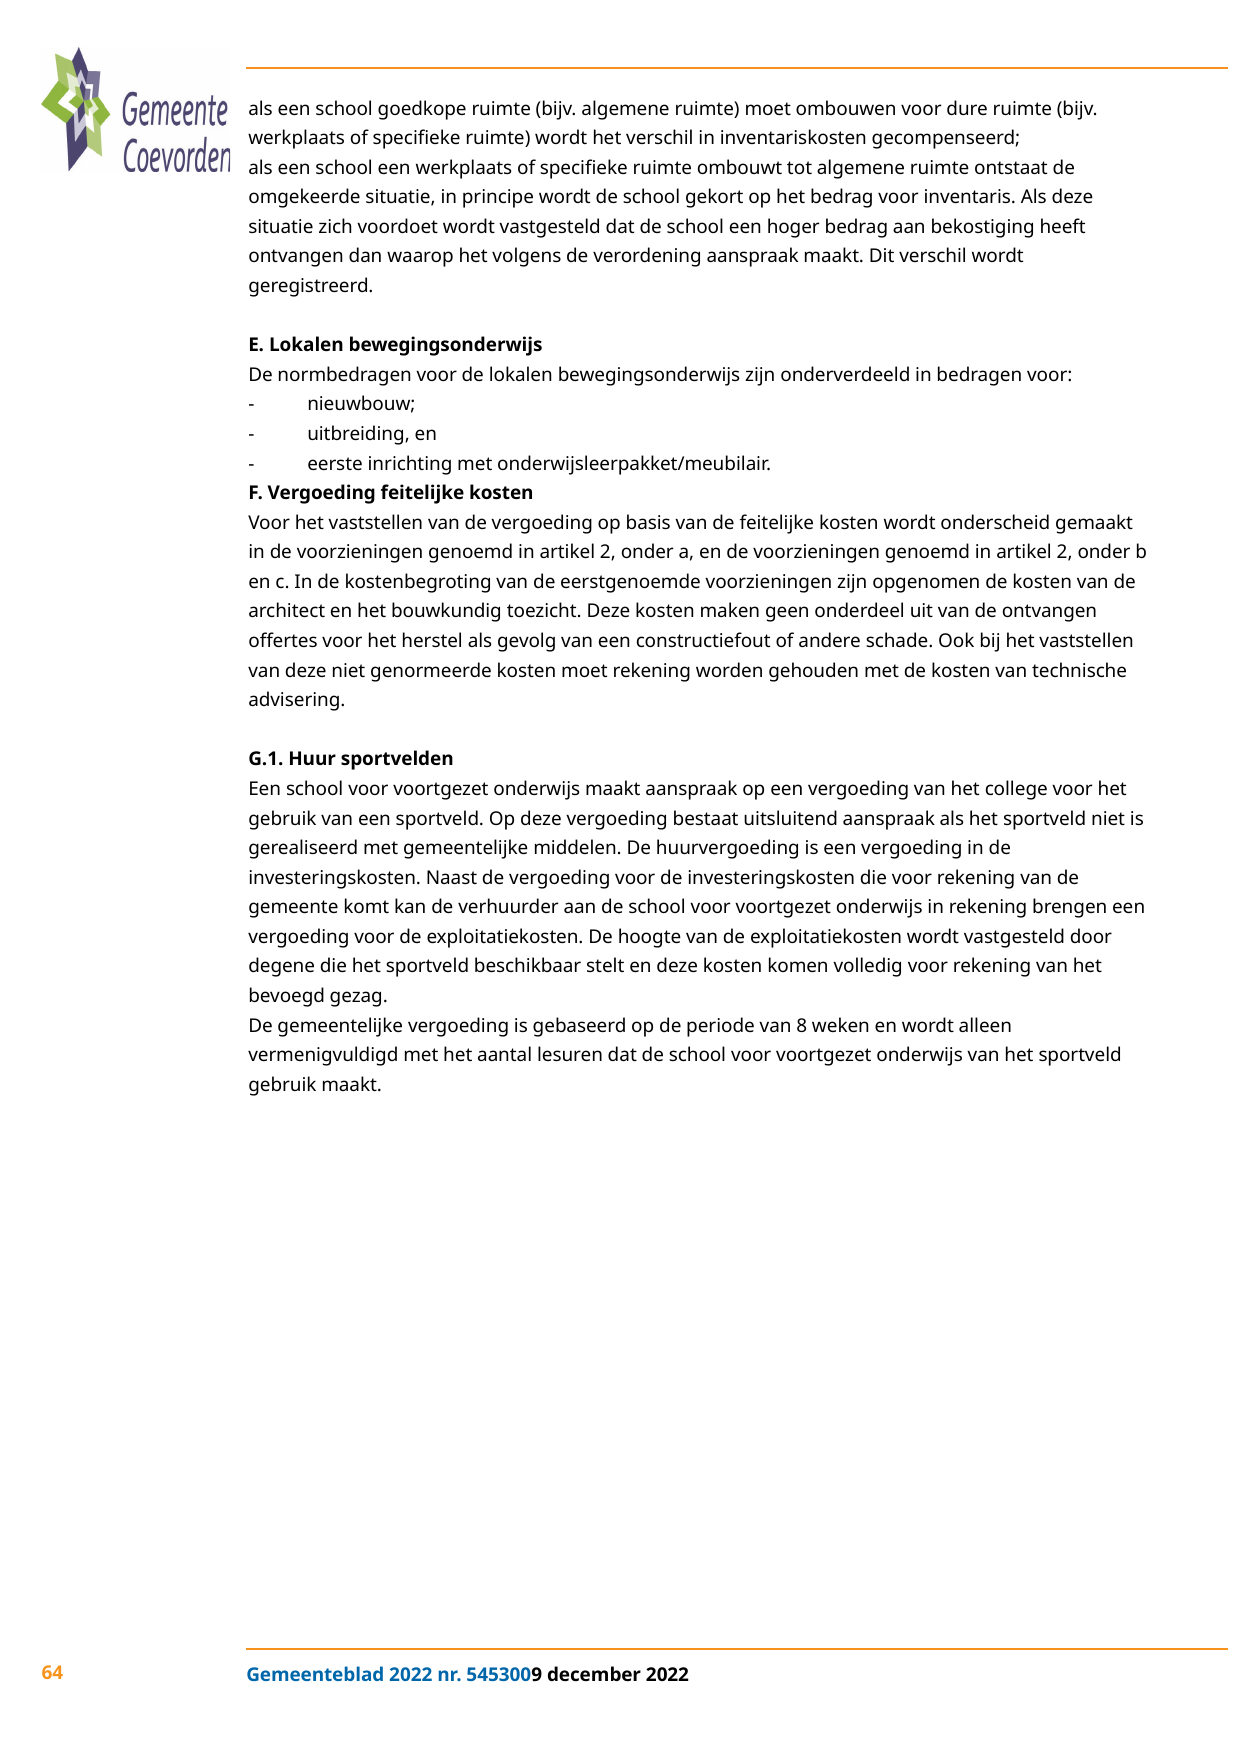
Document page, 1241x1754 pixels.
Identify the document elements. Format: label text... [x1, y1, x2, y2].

picture [41, 47, 231, 172]
text als een school goedkope ruimte (bijv. algemene ruimte) moet ombouwen voor dure ruimte (bijv. werkplaats of specifieke ruimte) wordt het verschil in inventariskosten gecompenseerd; [248, 95, 1152, 150]
list uitbreiding, en [248, 420, 1152, 446]
text G.1. Huur sportvelden [248, 746, 1152, 771]
text als een school een werkplaats of specifieke ruimte ombouwt tot algemene ruimte ontstaat de omgekeerde situatie, in principe wordt de school gekort op het bedrag voor inventaris. Als deze situatie zich voordoet wordt vastgesteld dat de school een hoger bedrag aan bekostiging heeft ontvangen dan waarop het volgens de verordening aanspraak maakt. Dit verschil wordt geregistreerd. [248, 154, 1152, 298]
text E. Lokalen bewegingsonderwijs [248, 331, 1152, 357]
text Een school voor voortgezet onderwijs maakt aanspraak op een vergoeding van het college voor het gebruik van een sportveld. Op deze vergoeding bestaat uitsluitend aanspraak als het sportveld niet is gerealiseerd met gemeentelijke middelen. De huurvergoeding is een vergoeding in de investeringskosten. Naast de vergoeding voor de investeringskosten die voor rekening van de gemeente komt kan de verhuurder aan de school voor voortgezet onderwijs in rekening brengen een vergoeding voor de exploitatiekosten. De hoogte van de exploitatiekosten wordt vastgesteld door degene die het sportveld beschikbaar stelt en deze kosten komen volledig voor rekening van het bevoegd gezag. [248, 775, 1152, 1008]
text De gemeentelijke vergoeding is gebaseerd op de periode van 8 weken en wordt alleen vermenigvuldigd met het aantal lesuren dat de school voor voortgezet onderwijs van het sportveld gebruik maakt. [248, 1012, 1152, 1097]
list eerste inrichting met onderwijsleerpakket/meubilair. [248, 450, 1152, 476]
text F. Vergoeding feitelijke kosten [248, 479, 1152, 505]
text Voor het vaststellen van de vergoeding op basis van de feitelijke kosten wordt onderscheid gemaakt in de voorzieningen genoemd in artikel 2, onder a, en de voorzieningen genoemd in artikel 2, onder b en c. In de kostenbegroting van de eerstgenoemde voorzieningen zijn opgenomen de kosten van de architect en het bouwkundig toezicht. Deze kosten maken geen onderdeel uit van de ontvangen offertes voor het herstel als gevolg van een constructiefout of andere schade. Ook bij het vaststellen van deze niet genormeerde kosten moet rekening worden gehouden met de kosten van technische advisering. [248, 509, 1152, 712]
list nieuwbouw; [248, 391, 1152, 416]
text De normbedragen voor de lokalen bewegingsonderwijs zijn onderverdeeld in bedragen voor: [248, 361, 1152, 387]
